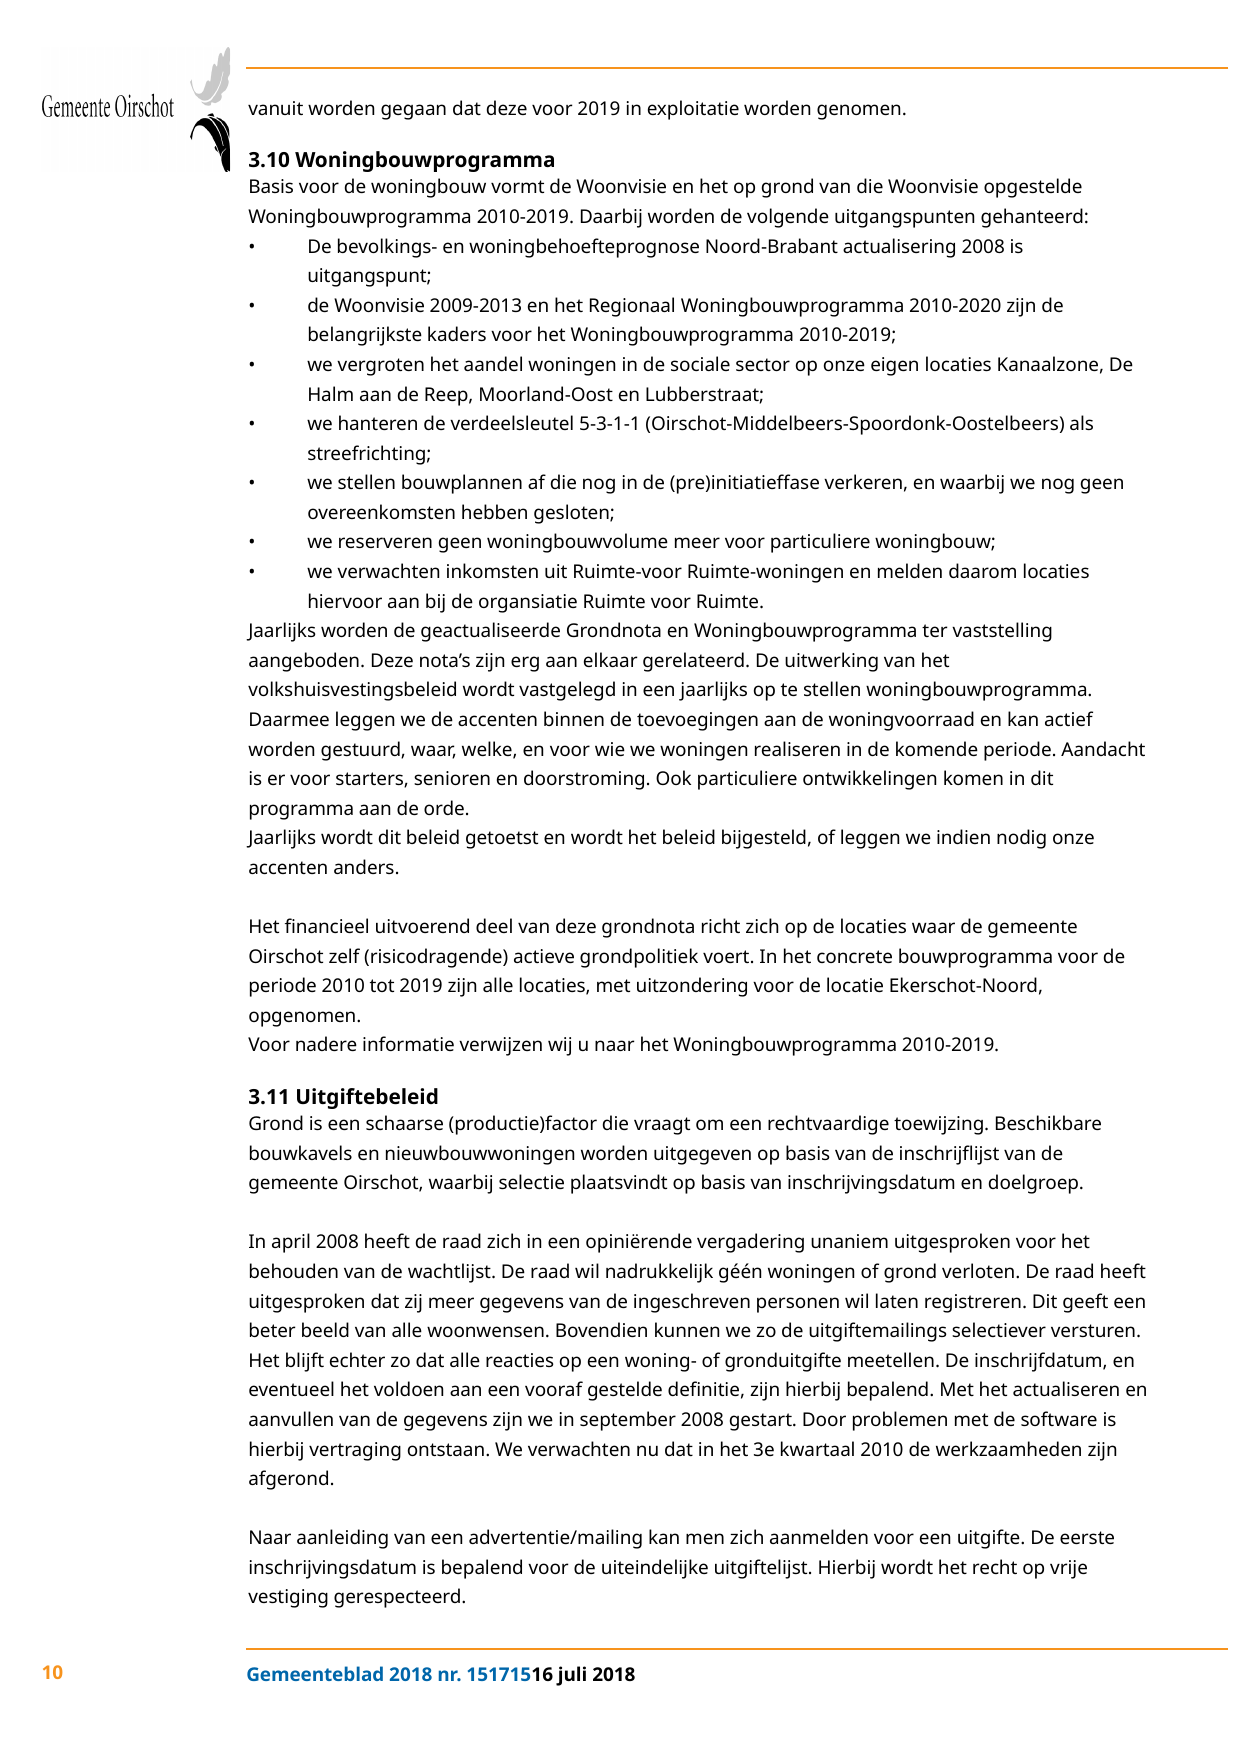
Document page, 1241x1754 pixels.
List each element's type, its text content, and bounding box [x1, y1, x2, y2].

text Het financieel uitvoerend deel van deze grondnota richt zich op de locaties waar de gemeente Oirschot zelf (risicodragende) actieve grondpolitiek voert. In het concrete bouwprogramma voor de periode 2010 tot 2019 zijn alle locaties, met uitzondering voor de locatie Ekerschot-Noord, opgenomen. [248, 913, 1152, 1028]
list de Woonvisie 2009-2013 en het Regionaal Woningbouwprogramma 2010-2020 zijn de belangrijkste kaders voor het Woningbouwprogramma 2010-2019; [248, 292, 1152, 347]
text Jaarlijks wordt dit beleid getoetst en wordt het beleid bijgesteld, of leggen we indien nodig onze accenten anders. [248, 824, 1152, 880]
list we hanteren de verdeelsleutel 5-3-1-1 (Oirschot-Middelbeers-Spoordonk-Oostelbeers) als streefrichting; [248, 410, 1152, 466]
list we vergroten het aandel woningen in de sociale sector op onze eigen locaties Kanaalzone, De Halm aan de Reep, Moorland-Oost en Lubberstraat; [248, 351, 1152, 406]
list we stellen bouwplannen af die nog in de (pre)initiatieffase verkeren, en waarbij we nog geen overeenkomsten hebben gesloten; [248, 469, 1152, 525]
picture [41, 47, 231, 172]
text In april 2008 heeft de raad zich in een opiniërende vergadering unaniem uitgesproken voor het behouden van de wachtlijst. De raad wil nadrukkelijk géén woningen of grond verloten. De raad heeft uitgesproken dat zij meer gegevens van de ingeschreven personen wil laten registreren. Dit geeft een beter beeld van alle woonwensen. Bovendien kunnen we zo de uitgiftemailings selectiever versturen. Het blijft echter zo dat alle reacties op een woning- of gronduitgifte meetellen. De inschrijfdatum, en eventueel het voldoen aan een vooraf gestelde definitie, zijn hierbij bepalend. Met het actualiseren en aanvullen van de gegevens zijn we in september 2008 gestart. Door problemen met de software is hierbij vertraging ontstaan. We verwachten nu dat in het 3e kwartaal 2010 de werkzaamheden zijn afgerond. [248, 1229, 1152, 1491]
text Jaarlijks worden de geactualiseerde Grondnota en Woningbouwprogramma ter vaststelling aangeboden. Deze nota’s zijn erg aan elkaar gerelateerd. De uitwerking van het volkshuisvestingsbeleid wordt vastgelegd in een jaarlijks op te stellen woningbouwprogramma. Daarmee leggen we de accenten binnen de toevoegingen aan de woningvoorraad en kan actief worden gestuurd, waar, welke, en voor wie we woningen realiseren in de komende periode. Aandacht is er voor starters, senioren en doorstroming. Ook particuliere ontwikkelingen komen in dit programma aan de orde. [248, 617, 1152, 821]
text 3.10 Woningbouwprogramma [248, 145, 1152, 174]
text vanuit worden gegaan dat deze voor 2019 in exploitatie worden genomen. [248, 95, 1152, 121]
list we reserveren geen woningbouwvolume meer voor particuliere woningbouw; [248, 529, 1152, 554]
text Basis voor de woningbouw vormt de Woonvisie en het op grond van die Woonvisie opgestelde Woningbouwprogramma 2010-2019. Daarbij worden de volgende uitgangspunten gehanteerd: [248, 174, 1152, 229]
text Grond is een schaarse (productie)factor die vraagt om een rechtvaardige toewijzing. Beschikbare bouwkavels en nieuwbouwwoningen worden uitgegeven op basis van de inschrijflijst van de gemeente Oirschot, waarbij selectie plaatsvindt op basis van inschrijvingsdatum en doelgroep. [248, 1110, 1152, 1195]
text Voor nadere informatie verwijzen wij u naar het Woningbouwprogramma 2010-2019. [248, 1032, 1152, 1057]
text 3.11 Uitgiftebeleid [248, 1082, 1152, 1110]
list De bevolkings- en woningbehoefteprognose Noord-Brabant actualisering 2008 is uitgangspunt; [248, 233, 1152, 288]
list we verwachten inkomsten uit Ruimte-voor Ruimte-woningen en melden daarom locaties hiervoor aan bij de organsiatie Ruimte voor Ruimte. [248, 558, 1152, 613]
text Naar aanleiding van een advertentie/mailing kan men zich aanmelden voor een uitgifte. De eerste inschrijvingsdatum is bepalend voor de uiteindelijke uitgiftelijst. Hierbij wordt het recht op vrije vestiging gerespecteerd. [248, 1524, 1152, 1609]
